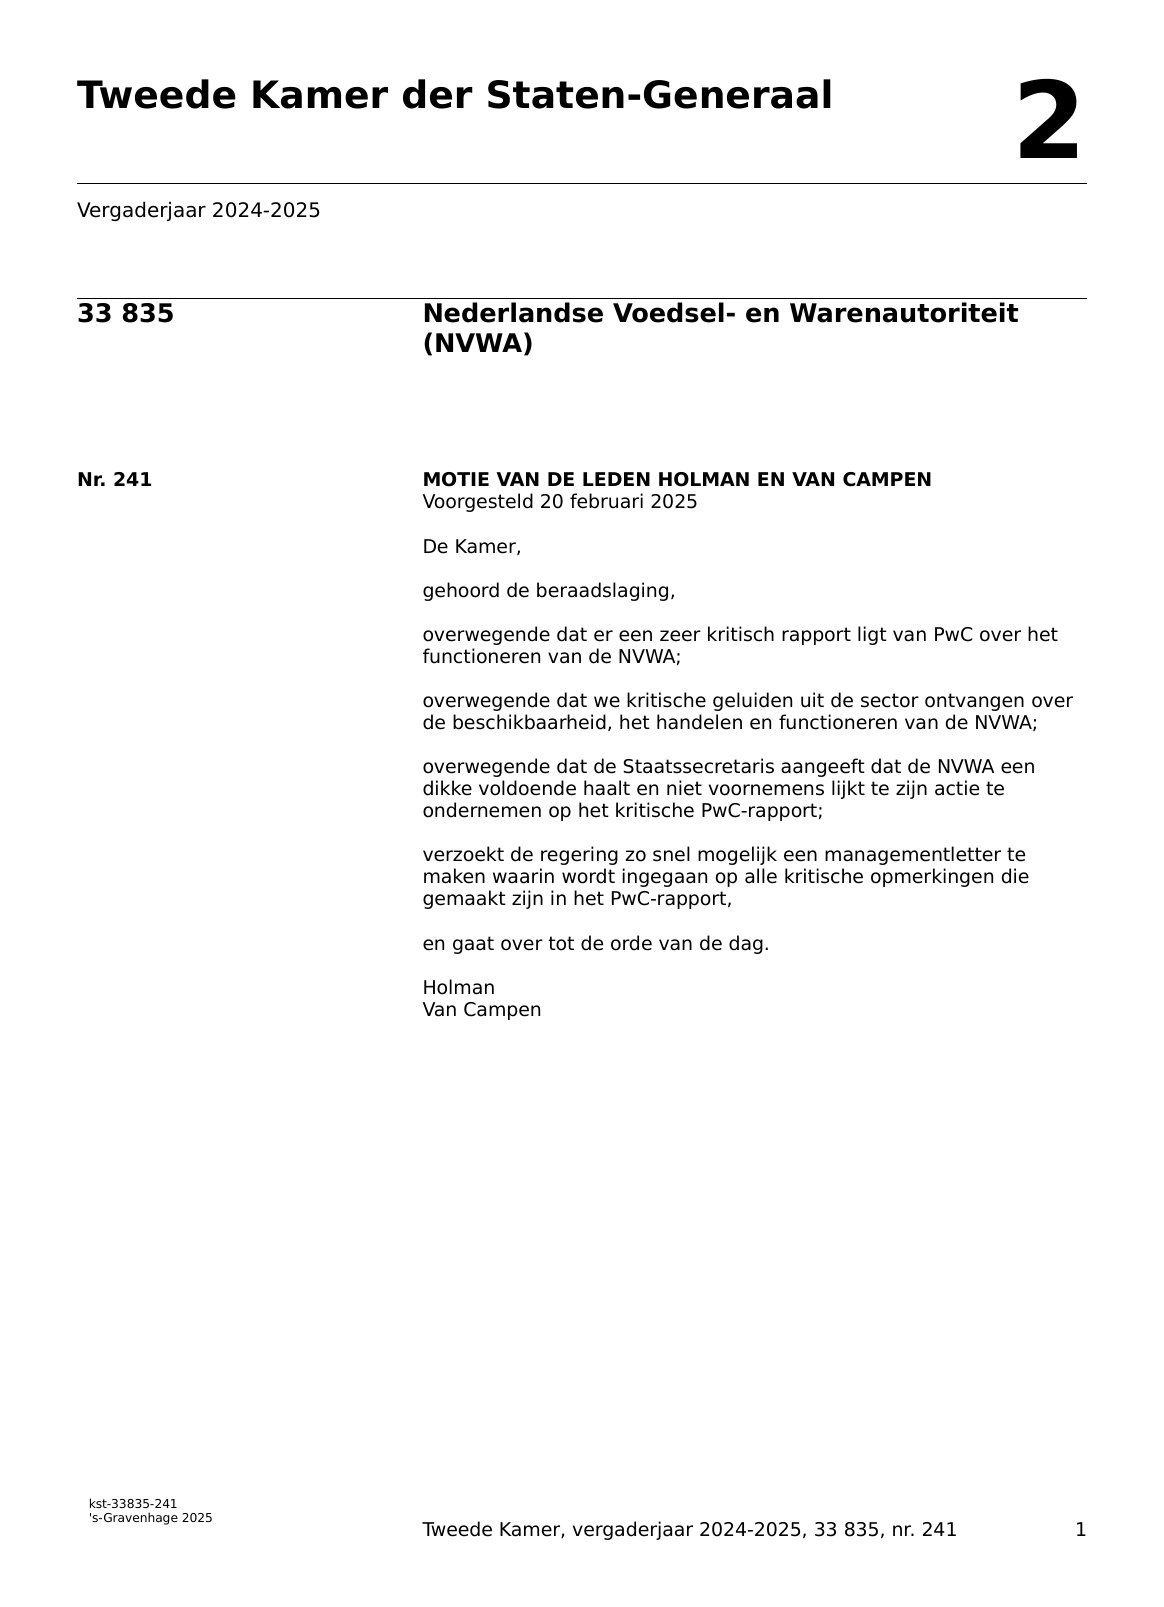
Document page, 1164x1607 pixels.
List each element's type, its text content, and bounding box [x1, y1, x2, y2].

text kst-33835-241 [88, 1497, 323, 1511]
text gehoord de beraadslaging, [422, 580, 1087, 602]
text Holman [422, 977, 1087, 998]
text overwegende dat we kritische geluiden uit de sector ontvangen over de beschikbaarheid, het handelen en functioneren van de NVWA; [422, 690, 1087, 734]
text overwegende dat er een zeer kritisch rapport ligt van PwC over het functioneren van de NVWA; [422, 624, 1087, 668]
text Van Campen [422, 998, 1087, 1021]
subtitle Nr. 241 MOTIE VAN DE LEDEN HOLMAN EN VAN CAMPEN [77, 469, 1087, 491]
table_header 2 [886, 59, 1087, 183]
text verzoekt de regering zo snel mogelijk een managementletter te maken waarin wordt ingegaan op alle kritische opmerkingen die gemaakt zijn in het PwC-rapport, [422, 844, 1087, 910]
text en gaat over tot de orde van de dag. [422, 932, 1087, 954]
text overwegende dat de Staatssecretaris aangeeft dat de NVWA een dikke voldoende haalt en niet voornemens lijkt te zijn actie te ondernemen op het kritische PwC-rapport; [422, 756, 1087, 822]
subtitle 33 835 Nederlandse Voedsel- en Warenautoriteit (NVWA) [77, 299, 1087, 358]
text 's-Gravenhage 2025 [88, 1511, 323, 1525]
text De Kamer, [422, 536, 1087, 557]
text Voorgesteld 20 februari 2025 [422, 491, 1087, 513]
table_header Tweede Kamer der Staten-Generaal [77, 59, 886, 183]
table_cell Vergaderjaar 2024-2025 [77, 184, 1087, 298]
